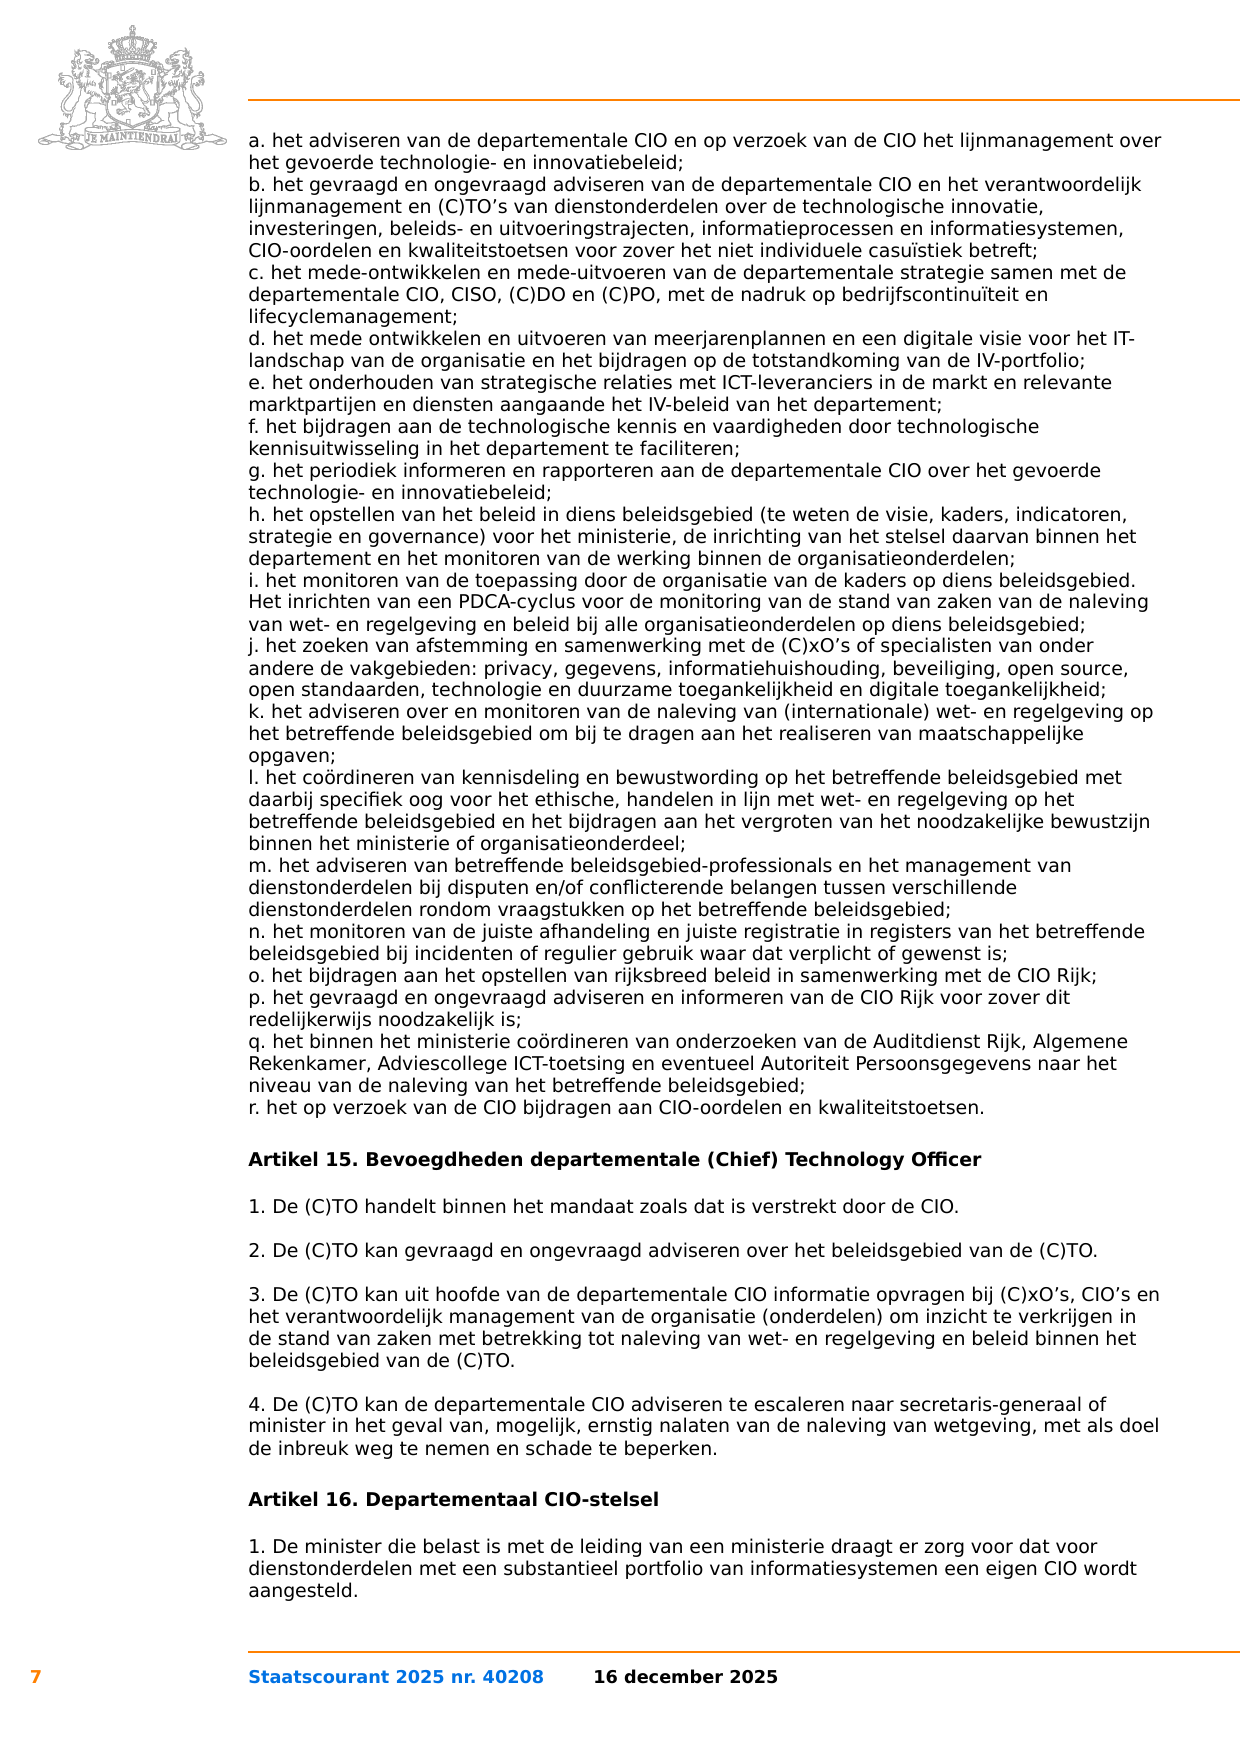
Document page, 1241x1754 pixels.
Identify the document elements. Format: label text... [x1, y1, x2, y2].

subtitle Artikel 15. Bevoegdheden departementale (Chief) Technology Officer [248, 1149, 1163, 1171]
text c. het mede-ontwikkelen en mede-uitvoeren van de departementale strategie samen met de departementale CIO, CISO, (C)DO en (C)PO, met de nadruk op bedrijfscontinuïteit en lifecyclemanagement; [248, 262, 1163, 328]
text 3. De (C)TO kan uit hoofde van de departementale CIO informatie opvragen bij (C)xO’s, CIO’s en het verantwoordelijk management van de organisatie (onderdelen) om inzicht te verkrijgen in de stand van zaken met betrekking tot naleving van wet- en regelgeving en beleid binnen het beleidsgebied van de (C)TO. [248, 1284, 1163, 1372]
subtitle Artikel 16. Departementaal CIO-stelsel [248, 1489, 1163, 1511]
text n. het monitoren van de juiste afhandeling en juiste registratie in registers van het betreffende beleidsgebied bij incidenten of regulier gebruik waar dat verplicht of gewenst is; [248, 921, 1163, 965]
text e. het onderhouden van strategische relaties met ICT-leveranciers in de markt en relevante marktpartijen en diensten aangaande het IV-beleid van het departement; [248, 372, 1163, 416]
text b. het gevraagd en ongevraagd adviseren van de departementale CIO en het verantwoordelijk lijnmanagement en (C)TO’s van dienstonderdelen over de technologische innovatie, investeringen, beleids- en uitvoeringstrajecten, informatieprocessen en informatiesystemen, CIO-oordelen en kwaliteitstoetsen voor zover het niet individuele casuïstiek betreft; [248, 174, 1163, 262]
text f. het bijdragen aan de technologische kennis en vaardigheden door technologische kennisuitwisseling in het departement te faciliteren; [248, 416, 1163, 459]
text 2. De (C)TO kan gevraagd en ongevraagd adviseren over het beleidsgebied van de (C)TO. [248, 1240, 1163, 1262]
text g. het periodiek informeren en rapporteren aan de departementale CIO over het gevoerde technologie- en innovatiebeleid; [248, 459, 1163, 503]
picture [38, 25, 227, 150]
text p. het gevraagd en ongevraagd adviseren en informeren van de CIO Rijk voor zover dit redelijkerwijs noodzakelijk is; [248, 987, 1163, 1031]
text l. het coördineren van kennisdeling en bewustwording op het betreffende beleidsgebied met daarbij specifiek oog voor het ethische, handelen in lijn met wet- en regelgeving op het betreffende beleidsgebied en het bijdragen aan het vergroten van het noodzakelijke bewustzijn binnen het ministerie of organisatieonderdeel; [248, 767, 1163, 855]
text i. het monitoren van de toepassing door de organisatie van de kaders op diens beleidsgebied. Het inrichten van een PDCA-cyclus voor de monitoring van de stand van zaken van de naleving van wet- en regelgeving en beleid bij alle organisatieonderdelen op diens beleidsgebied; [248, 569, 1163, 635]
text 1. De (C)TO handelt binnen het mandaat zoals dat is verstrekt door de CIO. [248, 1196, 1163, 1218]
text a. het adviseren van de departementale CIO en op verzoek van de CIO het lijnmanagement over het gevoerde technologie- en innovatiebeleid; [248, 130, 1163, 174]
text o. het bijdragen aan het opstellen van rijksbreed beleid in samenwerking met de CIO Rijk; [248, 965, 1163, 987]
text q. het binnen het ministerie coördineren van onderzoeken van de Auditdienst Rijk, Algemene Rekenkamer, Adviescollege ICT-toetsing en eventueel Autoriteit Persoonsgegevens naar het niveau van de naleving van het betreffende beleidsgebied; [248, 1031, 1163, 1097]
text h. het opstellen van het beleid in diens beleidsgebied (te weten de visie, kaders, indicatoren, strategie en governance) voor het ministerie, de inrichting van het stelsel daarvan binnen het departement en het monitoren van de werking binnen de organisatieonderdelen; [248, 503, 1163, 569]
text 1. De minister die belast is met de leiding van een ministerie draagt er zorg voor dat voor dienstonderdelen met een substantieel portfolio van informatiesystemen een eigen CIO wordt aangesteld. [248, 1536, 1163, 1602]
text 4. De (C)TO kan de departementale CIO adviseren te escaleren naar secretaris-generaal of minister in het geval van, mogelijk, ernstig nalaten van de naleving van wetgeving, met als doel de inbreuk weg te nemen en schade te beperken. [248, 1393, 1163, 1459]
text r. het op verzoek van de CIO bijdragen aan CIO-oordelen en kwaliteitstoetsen. [248, 1097, 1163, 1119]
text d. het mede ontwikkelen en uitvoeren van meerjarenplannen en een digitale visie voor het IT-landschap van de organisatie en het bijdragen op de totstandkoming van de IV-portfolio; [248, 328, 1163, 372]
text m. het adviseren van betreffende beleidsgebied-professionals en het management van dienstonderdelen bij disputen en/of conflicterende belangen tussen verschillende dienstonderdelen rondom vraagstukken op het betreffende beleidsgebied; [248, 855, 1163, 921]
text k. het adviseren over en monitoren van de naleving van (internationale) wet- en regelgeving op het betreffende beleidsgebied om bij te dragen aan het realiseren van maatschappelijke opgaven; [248, 701, 1163, 767]
text j. het zoeken van afstemming en samenwerking met de (C)xO’s of specialisten van onder andere de vakgebieden: privacy, gegevens, informatiehuishouding, beveiliging, open source, open standaarden, technologie en duurzame toegankelijkheid en digitale toegankelijkheid; [248, 635, 1163, 701]
